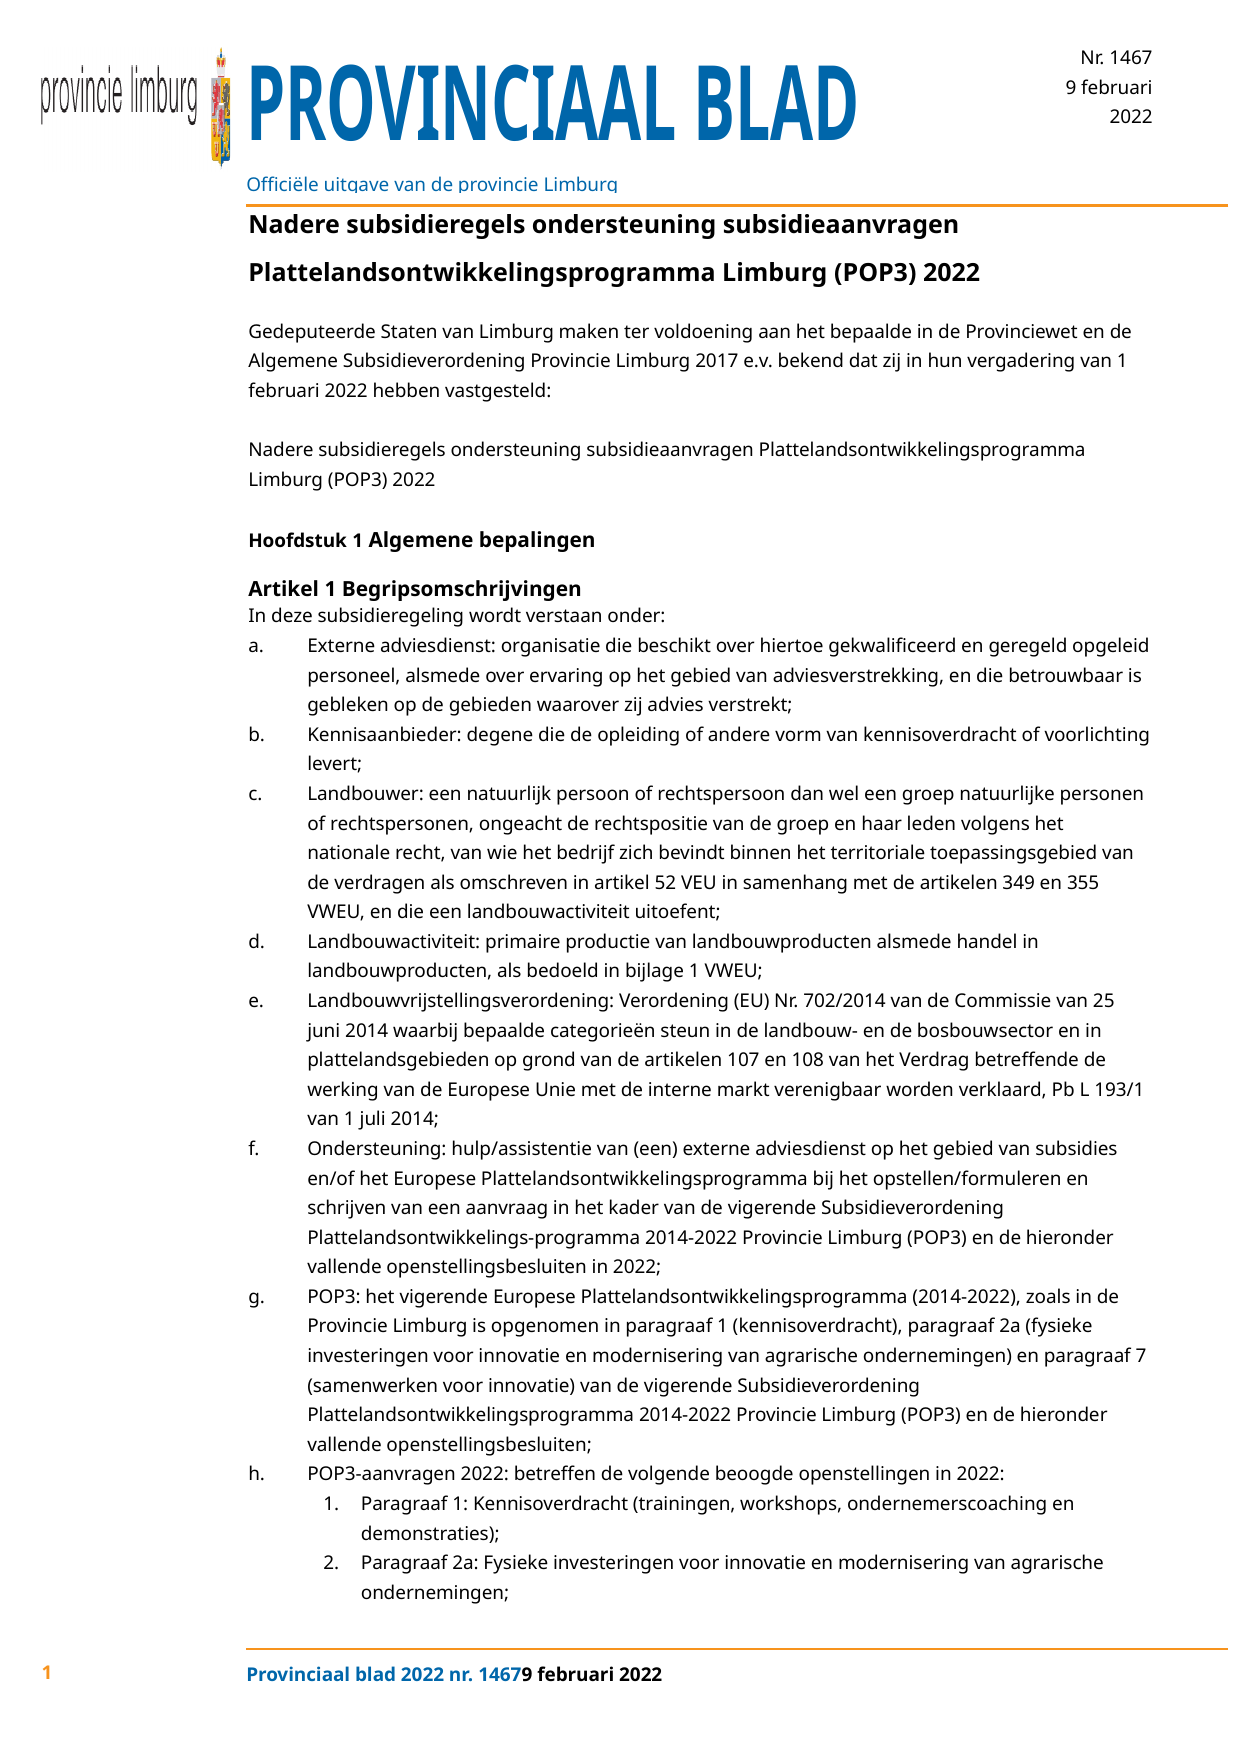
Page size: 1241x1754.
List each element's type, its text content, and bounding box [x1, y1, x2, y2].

list Landbouwvrijstellingsverordening: Verordening (EU) Nr. 702/2014 van de Commissie van 25 juni 2014 waarbij bepaalde categorieën steun in de landbouw- en de bosbouwsector en in plattelandsgebieden op grond van de artikelen 107 en 108 van het Verdrag betreffende de werking van de Europese Unie met de interne markt verenigbaar worden verklaard, Pb L 193/1 van 1 juli 2014; [248, 987, 1152, 1131]
list POP3-aanvragen 2022: betreffen de volgende beoogde openstellingen in 2022: [248, 1461, 1152, 1486]
list POP3: het vigerende Europese Plattelandsontwikkelingsprogramma (2014-2022), zoals in de Provincie Limburg is opgenomen in paragraaf 1 (kennisoverdracht), paragraaf 2a (fysieke investeringen voor innovatie en modernisering van agrarische ondernemingen) en paragraaf 7 (samenwerken voor innovatie) van de vigerende Subsidieverordening Plattelandsontwikkelingsprogramma 2014-2022 Provincie Limburg (POP3) en de hieronder vallende openstellingsbesluiten; [248, 1283, 1152, 1457]
text Artikel 1 Begripsomschrijvingen [248, 574, 1152, 603]
list Ondersteuning: hulp/assistentie van (een) externe adviesdienst op het gebied van subsidies en/of het Europese Plattelandsontwikkelingsprogramma bij het opstellen/formuleren en schrijven van een aanvraag in het kader van de vigerende Subsidieverordening Plattelandsontwikkelings-programma 2014-2022 Provincie Limburg (POP3) en de hieronder vallende openstellingsbesluiten in 2022; [248, 1135, 1152, 1279]
picture [41, 47, 231, 172]
text Hoofdstuk 1 Algemene bepalingen [248, 525, 1152, 553]
list Paragraaf 2a: Fysieke investeringen voor innovatie en modernisering van agrarische ondernemingen; [323, 1549, 1152, 1605]
text Gedeputeerde Staten van Limburg maken ter voldoening aan het bepaalde in de Provinciewet en de Algemene Subsidieverordening Provincie Limburg 2017 e.v. bekend dat zij in hun vergadering van 1 februari 2022 hebben vastgesteld: [248, 318, 1152, 403]
text Nadere subsidieregels ondersteuning subsidieaanvragen Plattelandsontwikkelingsprogramma Limburg (POP3) 2022 [248, 436, 1152, 492]
list Kennisaanbieder: degene die de opleiding of andere vorm van kennisoverdracht of voorlichting levert; [248, 721, 1152, 776]
text In deze subsidieregeling wordt verstaan onder: [248, 603, 1152, 628]
list Externe adviesdienst: organisatie die beschikt over hiertoe gekwalificeerd en geregeld opgeleid personeel, alsmede over ervaring op het gebied van adviesverstrekking, en die betrouwbaar is gebleken op de gebieden waarover zij advies verstrekt; [248, 632, 1152, 717]
list Landbouwer: een natuurlijk persoon of rechtspersoon dan wel een groep natuurlijke personen of rechtspersonen, ongeacht de rechtspositie van de groep en haar leden volgens het nationale recht, van wie het bedrijf zich bevindt binnen het territoriale toepassingsgebied van de verdragen als omschreven in artikel 52 VEU in samenhang met de artikelen 349 en 355 VWEU, en die een landbouwactiviteit uitoefent; [248, 780, 1152, 924]
text Nadere subsidieregels ondersteuning subsidieaanvragen Plattelandsontwikkelingsprogramma Limburg (POP3) 2022 [248, 207, 1152, 288]
list Landbouwactiviteit: primaire productie van landbouwproducten alsmede handel in landbouwproducten, als bedoeld in bijlage 1 VWEU; [248, 928, 1152, 983]
list Paragraaf 1: Kennisoverdracht (trainingen, workshops, ondernemerscoaching en demonstraties); [323, 1490, 1152, 1546]
